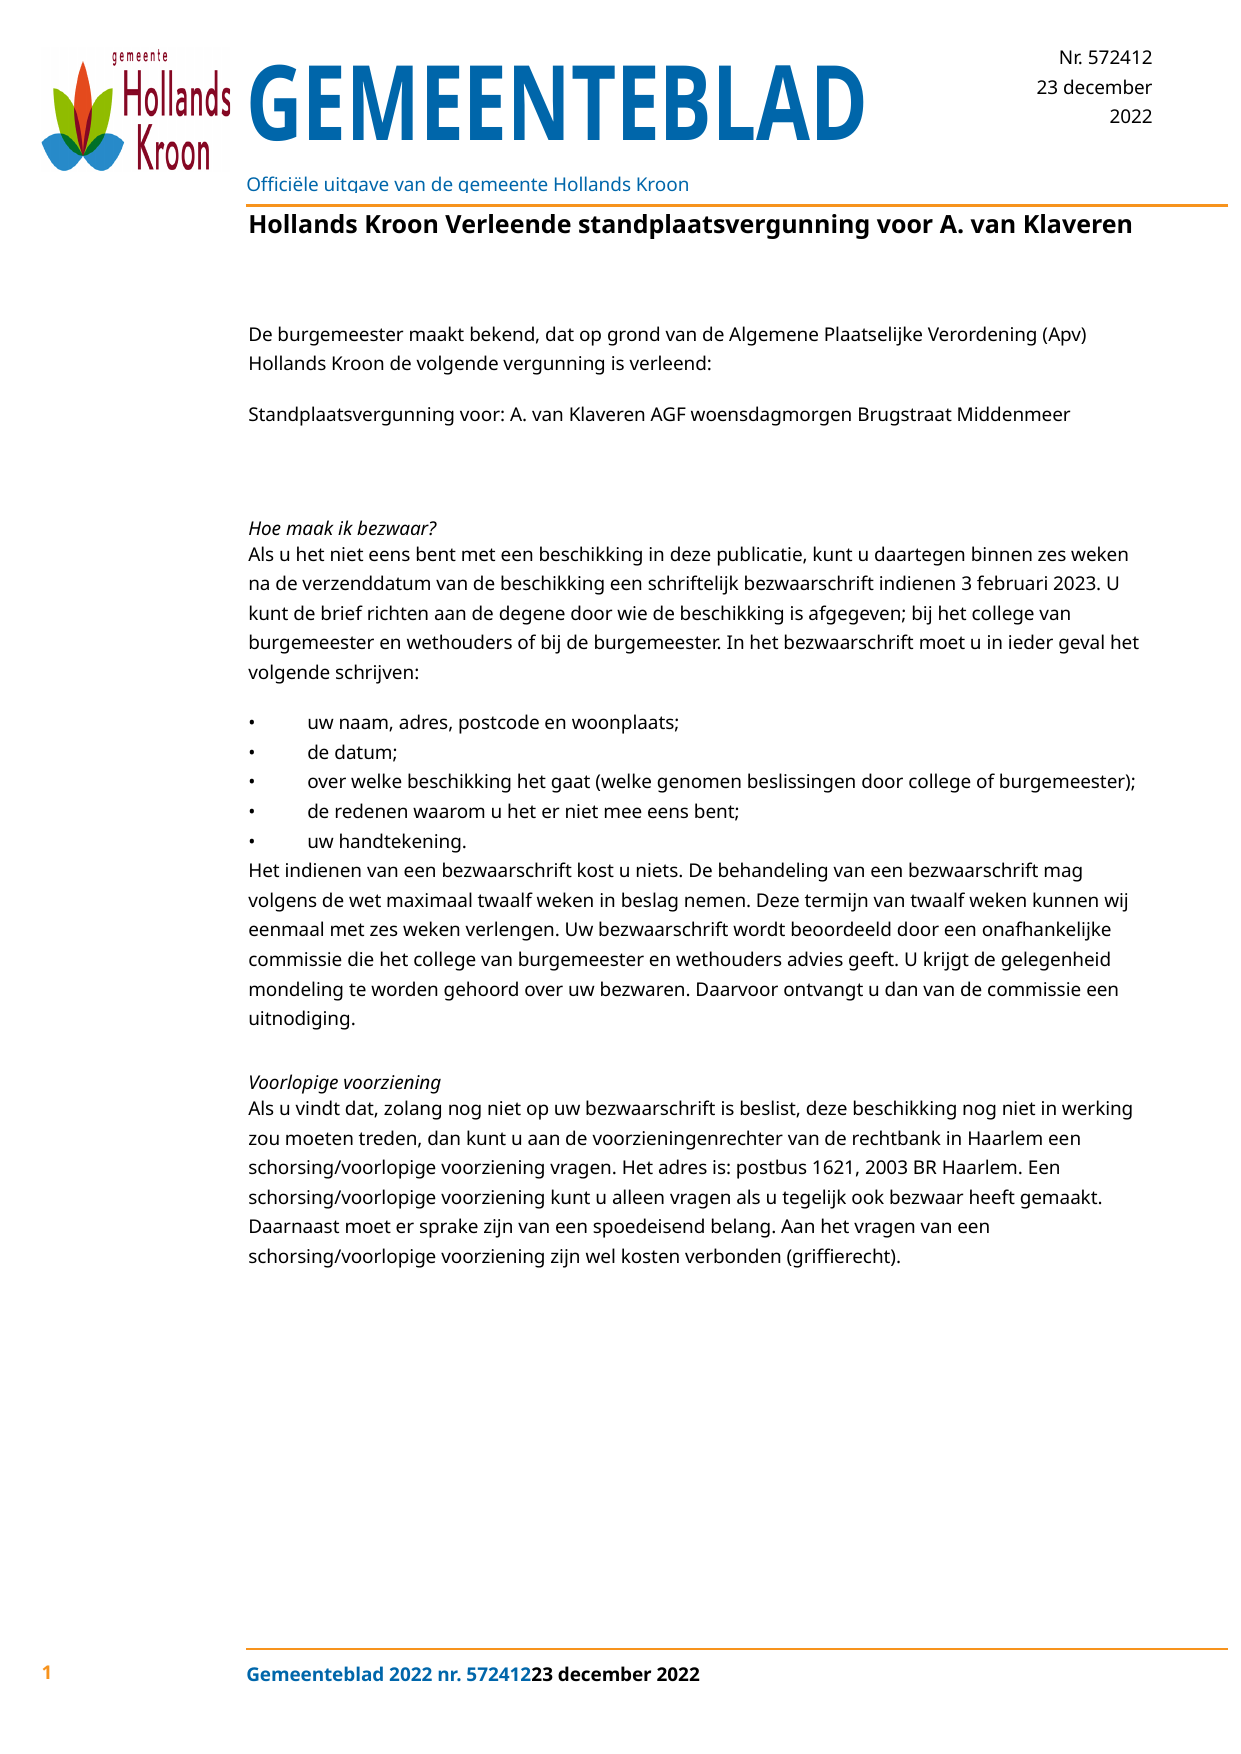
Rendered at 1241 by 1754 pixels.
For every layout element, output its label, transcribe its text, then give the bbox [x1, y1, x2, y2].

list uw handtekening. [248, 828, 1152, 854]
text Het indienen van een bezwaarschrift kost u niets. De behandeling van een bezwaarschrift mag volgens de wet maximaal twaalf weken in beslag nemen. Deze termijn van twaalf weken kunnen wij eenmaal met zes weken verlengen. Uw bezwaarschrift wordt beoordeeld door een onafhankelijke commissie die het college van burgemeester en wethouders advies geeft. U krijgt de gelegenheid mondeling te worden gehoord over uw bezwaren. Daarvoor ontvangt u dan van de commissie een uitnodiging. [248, 857, 1152, 1031]
list uw naam, adres, postcode en woonplaats; [248, 709, 1152, 735]
text De burgemeester maakt bekend, dat op grond van de Algemene Plaatselijke Verordening (Apv) Hollands Kroon de volgende vergunning is verleend: [248, 321, 1152, 376]
picture [41, 47, 231, 172]
list de redenen waarom u het er niet mee eens bent; [248, 798, 1152, 824]
list de datum; [248, 739, 1152, 765]
text Voorlopige voorziening [248, 1069, 1152, 1095]
text Als u het niet eens bent met een beschikking in deze publicatie, kunt u daartegen binnen zes weken na de verzenddatum van de beschikking een schriftelijk bezwaarschrift indienen 3 februari 2023. U kunt de brief richten aan de degene door wie de beschikking is afgegeven; bij het college van burgemeester en wethouders of bij de burgemeester. In het bezwaarschrift moet u in ieder geval het volgende schrijven: [248, 541, 1152, 685]
text Als u vindt dat, zolang nog niet op uw bezwaarschrift is beslist, deze beschikking nog niet in werking zou moeten treden, dan kunt u aan de voorzieningenrechter van de rechtbank in Haarlem een schorsing/voorlopige voorziening vragen. Het adres is: postbus 1621, 2003 BR Haarlem. Een schorsing/voorlopige voorziening kunt u alleen vragen als u tegelijk ook bezwaar heeft gemaakt. Daarnaast moet er sprake zijn van een spoedeisend belang. Aan het vragen van een schorsing/voorlopige voorziening zijn wel kosten verbonden (griffierecht). [248, 1095, 1152, 1269]
text Hoe maak ik bezwaar? [248, 515, 1152, 541]
text Standplaatsvergunning voor: A. van Klaveren AGF woensdagmorgen Brugstraat Middenmeer [248, 401, 1152, 426]
text Hollands Kroon Verleende standplaatsvergunning voor A. van Klaveren [248, 207, 1152, 241]
list over welke beschikking het gaat (welke genomen beslissingen door college of burgemeester); [248, 769, 1152, 794]
